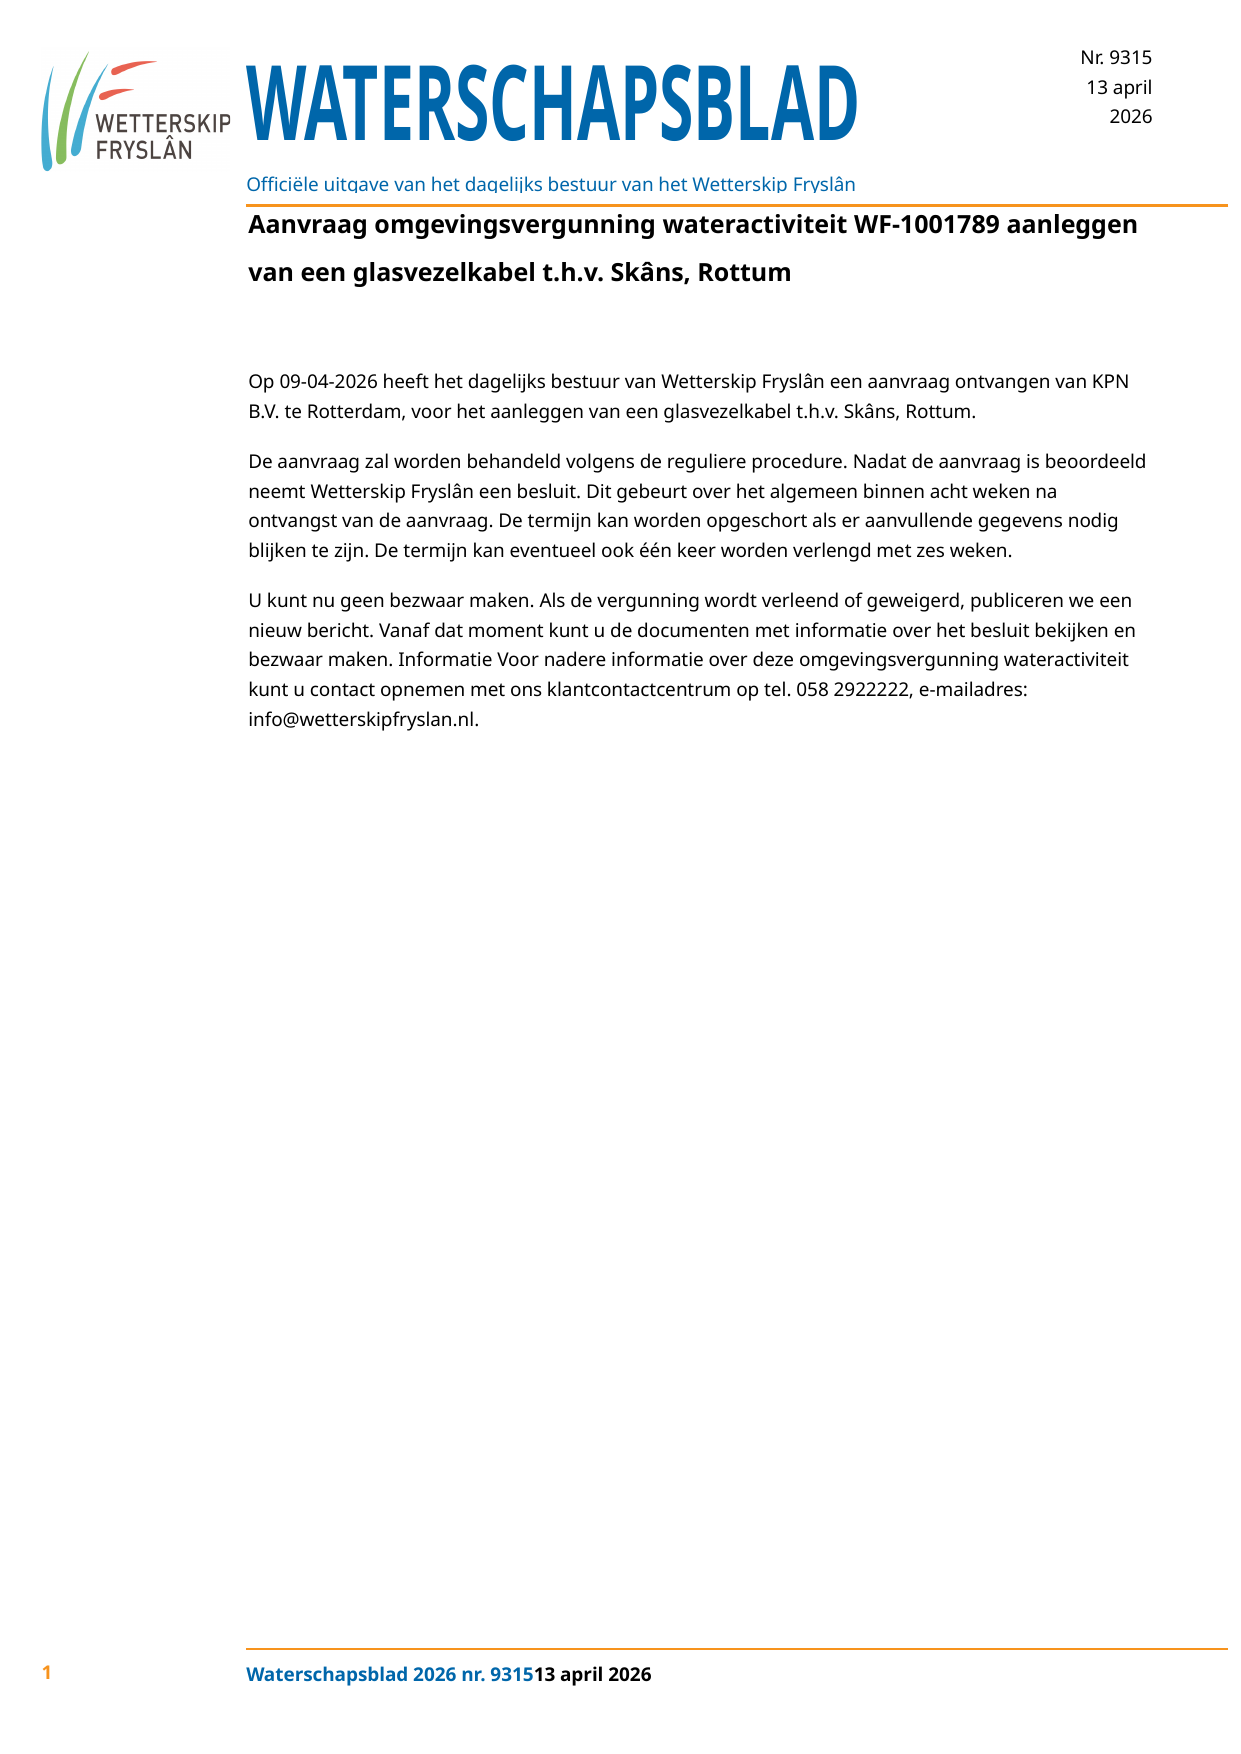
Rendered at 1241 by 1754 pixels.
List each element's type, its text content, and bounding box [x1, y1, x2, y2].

text De aanvraag zal worden behandeld volgens de reguliere procedure. Nadat de aanvraag is beoordeeld neemt Wetterskip Fryslân een besluit. Dit gebeurt over het algemeen binnen acht weken na ontvangst van de aanvraag. De termijn kan worden opgeschort als er aanvullende gegevens nodig blijken te zijn. De termijn kan eventueel ook één keer worden verlengd met zes weken. [248, 448, 1152, 563]
text Op 09-04-2026 heeft het dagelijks bestuur van Wetterskip Fryslân een aanvraag ontvangen van KPN B.V. te Rotterdam, voor het aanleggen van een glasvezelkabel t.h.v. Skâns, Rottum. [248, 368, 1152, 424]
picture [41, 47, 231, 172]
text U kunt nu geen bezwaar maken. Als de vergunning wordt verleend of geweigerd, publiceren we een nieuw bericht. Vanaf dat moment kunt u de documenten met informatie over het besluit bekijken en bezwaar maken. Informatie Voor nadere informatie over deze omgevingsvergunning wateractiviteit kunt u contact opnemen met ons klantcontactcentrum op tel. 058 2922222, e-mailadres: info@wetterskipfryslan.nl. [248, 587, 1152, 732]
text Aanvraag omgevingsvergunning wateractiviteit WF-1001789 aanleggen van een glasvezelkabel t.h.v. Skâns, Rottum [248, 207, 1152, 288]
